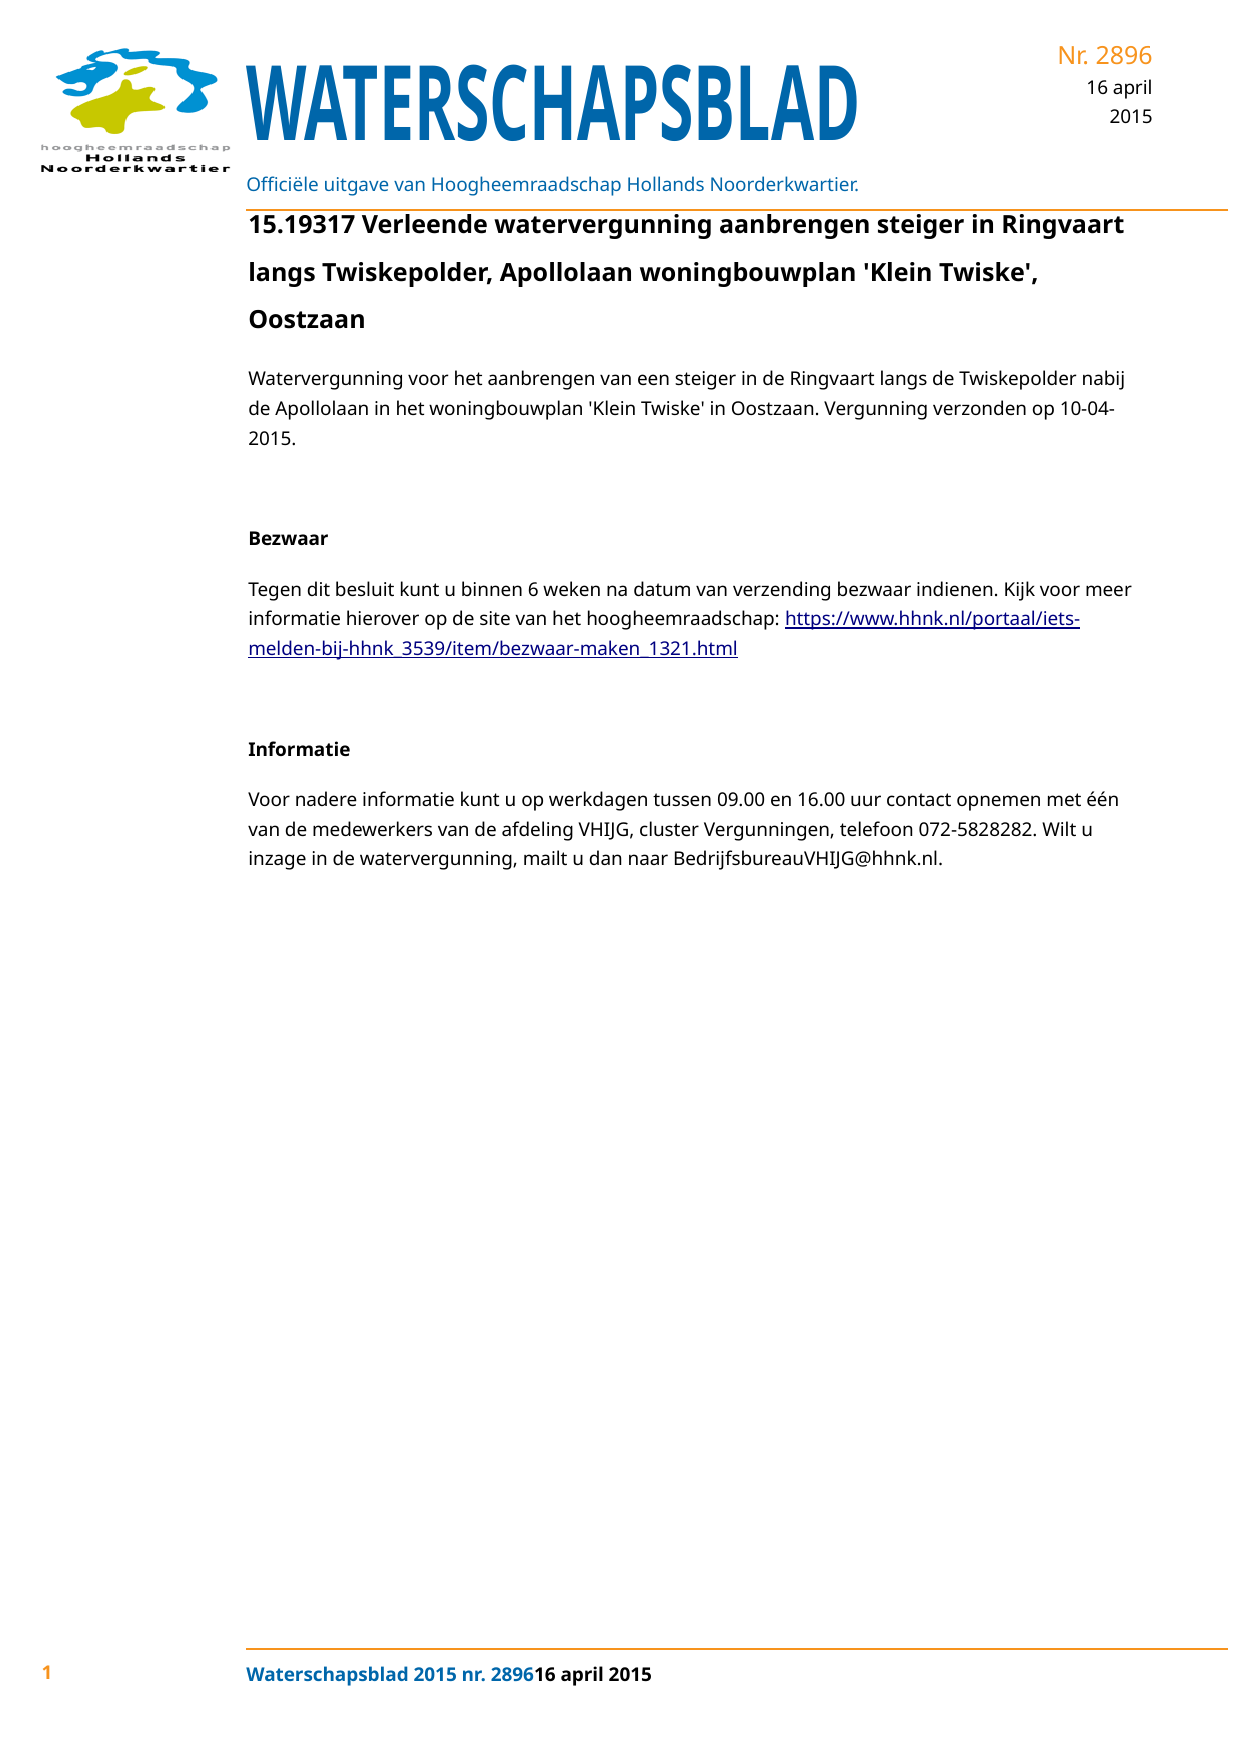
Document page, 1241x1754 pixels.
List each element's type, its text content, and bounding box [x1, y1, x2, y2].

text Voor nadere informatie kunt u op werkdagen tussen 09.00 en 16.00 uur contact opnemen met één van de medewerkers van de afdeling VHIJG, cluster Vergunningen, telefoon 072-5828282. Wilt u inzage in de watervergunning, mailt u dan naar BedrijfsbureauVHIJG@hhnk.nl. [248, 786, 1152, 871]
text Informatie [248, 736, 1152, 762]
picture [41, 47, 231, 172]
text Tegen dit besluit kunt u binnen 6 weken na datum van verzending bezwaar indienen. Kijk voor meer informatie hierover op de site van het hoogheemraadschap: https://www.hhnk.nl/portaal/iets-melden-bij-hhnk_3539/item/bezwaar-maken_1321.html [248, 576, 1152, 661]
text Watervergunning voor het aanbrengen van een steiger in de Ringvaart langs de Twiskepolder nabij de Apollolaan in het woningbouwplan 'Klein Twiske' in Oostzaan. Vergunning verzonden op 10-04-2015. [248, 366, 1152, 450]
text 15.19317 Verleende watervergunning aanbrengen steiger in Ringvaart langs Twiskepolder, Apollolaan woningbouwplan 'Klein Twiske', Oostzaan [248, 211, 1152, 336]
text Bezwaar [248, 526, 1152, 551]
